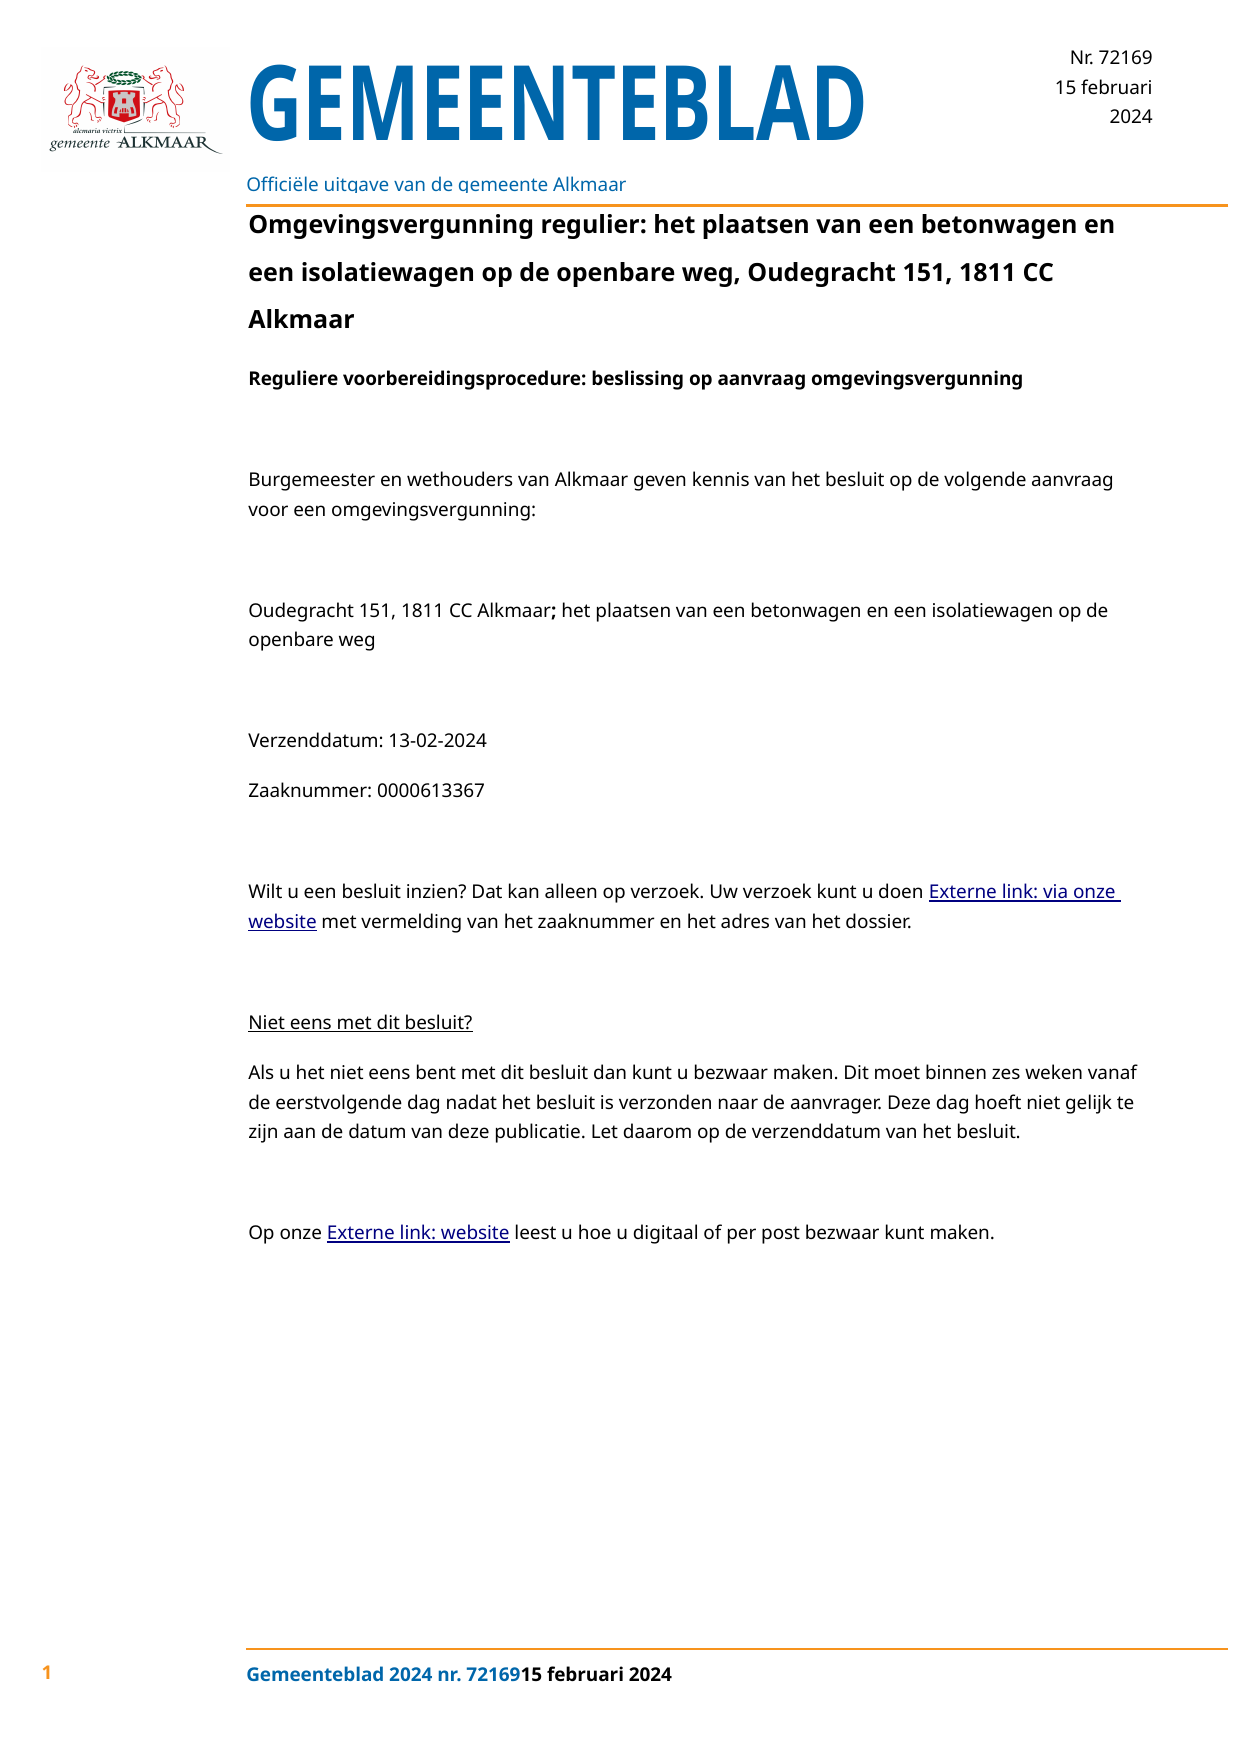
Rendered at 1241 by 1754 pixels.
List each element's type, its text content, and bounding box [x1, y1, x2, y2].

text Burgemeester en wethouders van Alkmaar geven kennis van het besluit op de volgende aanvraag voor een omgevingsvergunning: [248, 466, 1152, 522]
text Omgevingsvergunning regulier: het plaatsen van een betonwagen en een isolatiewagen op de openbare weg, Oudegracht 151, 1811 CC Alkmaar [248, 207, 1152, 336]
text Wilt u een besluit inzien? Dat kan alleen op verzoek. Uw verzoek kunt u doen Externe link: via onze website met vermelding van het zaaknummer en het adres van het dossier. [248, 878, 1152, 934]
text Verzenddatum: 13-02-2024 [248, 727, 1152, 753]
text Als u het niet eens bent met dit besluit dan kunt u bezwaar maken. Dit moet binnen zes weken vanaf de eerstvolgende dag nadat het besluit is verzonden naar de aanvrager. Deze dag hoeft niet gelijk te zijn aan de datum van deze publicatie. Let daarom op de verzenddatum van het besluit. [248, 1059, 1152, 1144]
text Zaaknummer: 0000613367 [248, 778, 1152, 803]
text Op onze Externe link: website leest u hoe u digitaal of per post bezwaar kunt maken. [248, 1219, 1152, 1245]
picture [41, 47, 231, 172]
text Oudegracht 151, 1811 CC Alkmaar; het plaatsen van een betonwagen en een isolatiewagen op de openbare weg [248, 597, 1152, 652]
text Reguliere voorbereidingsprocedure: beslissing op aanvraag omgevingsvergunning [248, 366, 1152, 391]
text Niet eens met dit besluit? [248, 1009, 1152, 1034]
